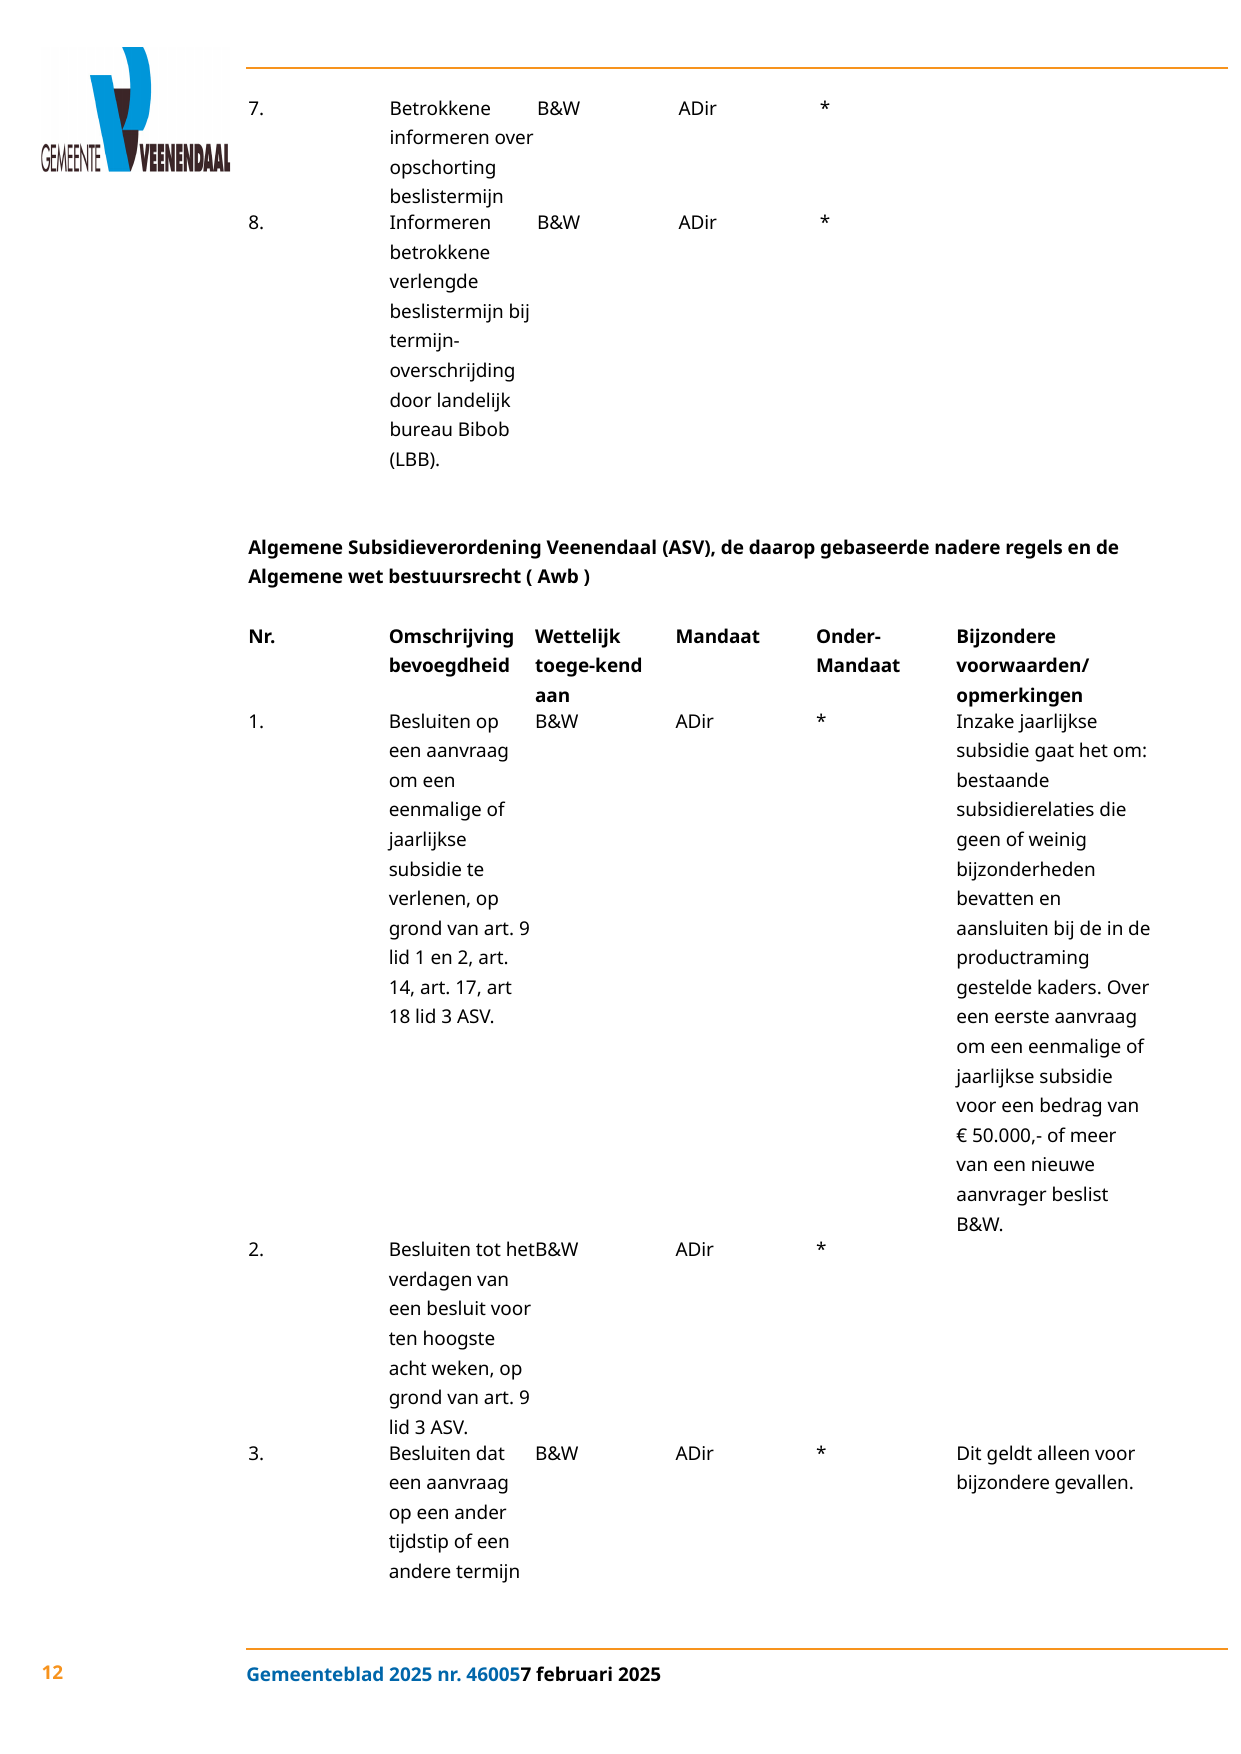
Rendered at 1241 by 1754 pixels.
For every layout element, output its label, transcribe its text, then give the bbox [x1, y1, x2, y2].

table_cell 7. [248, 95, 389, 209]
table_cell 3. [248, 1440, 388, 1584]
table_cell * [816, 1236, 956, 1440]
table_header Bijzondere voorwaarden/ opmerkingen [956, 623, 1152, 708]
table_cell Dit geldt alleen voor bijzondere gevallen. [956, 1440, 1152, 1584]
table_cell [961, 209, 1152, 472]
table_header Omschrijving bevoegdheid [389, 623, 535, 708]
table_cell Besluiten op een aanvraag om een eenmalige of jaarlijkse subsidie te verlenen, op grond van art. 9 lid 1 en 2, art. 14, art. 17, art 18 lid 3 ASV. [389, 708, 535, 1236]
picture [123, 47, 231, 172]
table_cell * [820, 209, 961, 472]
table_cell [961, 95, 1152, 209]
table_cell ADir [678, 95, 819, 209]
table_header Wettelijk toege-kend aan [535, 623, 675, 708]
picture [41, 47, 130, 172]
table_cell ADir [678, 209, 819, 472]
table_cell Betrokkene informeren over opschorting beslistermijn [389, 95, 537, 209]
table_cell B&W [535, 708, 675, 1236]
table_cell ADir [675, 708, 816, 1236]
table_cell Besluiten dat een aanvraag op een ander tijdstip of een andere termijn [389, 1440, 535, 1584]
table_cell B&W [535, 1236, 675, 1440]
table_cell [956, 1236, 1152, 1440]
table_cell Besluiten tot het verdagen van een besluit voor ten hoogste acht weken, op grond van art. 9 lid 3 ASV. [389, 1236, 535, 1440]
table_header Mandaat [675, 623, 816, 708]
table_header Onder- Mandaat [816, 623, 956, 708]
table_cell * [820, 95, 961, 209]
table_cell B&W [535, 1440, 675, 1584]
table_cell ADir [675, 1236, 816, 1440]
table_cell Informeren betrokkene verlengde beslistermijn bij termijn-overschrijding door landelijk bureau Bibob (LBB). [389, 209, 537, 472]
table_cell 1. [248, 708, 388, 1236]
table_cell 8. [248, 209, 389, 472]
table_cell 2. [248, 1236, 388, 1440]
table_cell B&W [537, 209, 678, 472]
table_cell B&W [537, 95, 678, 209]
table_header Nr. [248, 623, 388, 708]
table_cell * [816, 708, 956, 1236]
text Algemene Subsidieverordening Veenendaal (ASV), de daarop gebaseerde nadere regels en de Algemene wet bestuursrecht ( Awb ) [248, 534, 1152, 589]
table_cell ADir [675, 1440, 816, 1584]
table_cell Inzake jaarlijkse subsidie gaat het om: bestaande subsidierelaties die geen of weinig bijzonderheden bevatten en aansluiten bij de in de productraming gestelde kaders. Over een eerste aanvraag om een eenmalige of jaarlijkse subsidie voor een bedrag van € 50.000,- of meer van een nieuwe aanvrager beslist B&W. [956, 708, 1152, 1236]
table_cell * [816, 1440, 956, 1584]
